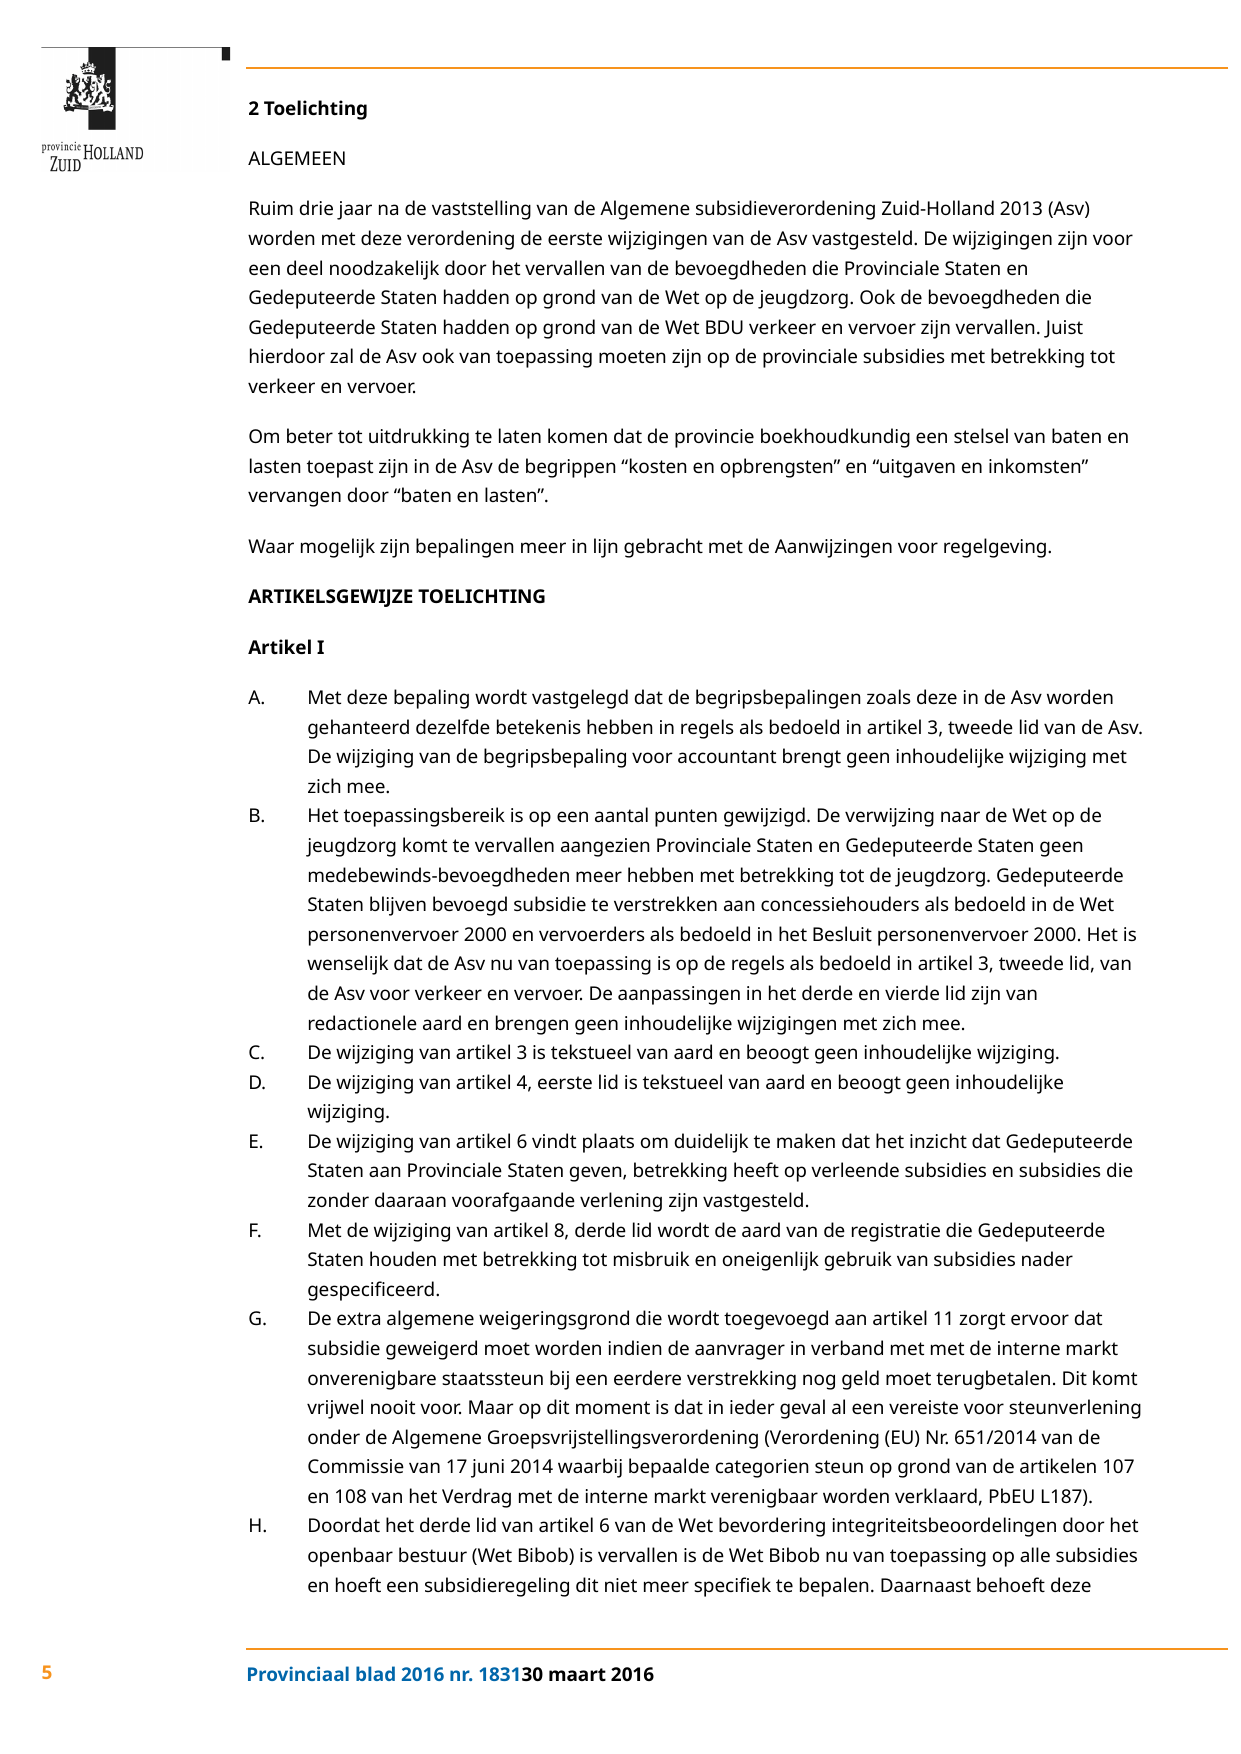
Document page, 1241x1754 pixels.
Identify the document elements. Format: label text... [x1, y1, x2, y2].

text Waar mogelijk zijn bepalingen meer in lijn gebracht met de Aanwijzingen voor regelgeving. [248, 533, 1152, 559]
list De wijziging van artikel 6 vindt plaats om duidelijk te maken dat het inzicht dat Gedeputeerde Staten aan Provinciale Staten geven, betrekking heeft op verleende subsidies en subsidies die zonder daaraan voorafgaande verlening zijn vastgesteld. [248, 1128, 1152, 1213]
list Met deze bepaling wordt vastgelegd dat de begripsbepalingen zoals deze in de Asv worden gehanteerd dezelfde betekenis hebben in regels als bedoeld in artikel 3, tweede lid van de Asv. De wijziging van de begripsbepaling voor accountant brengt geen inhoudelijke wijziging met zich mee. [248, 684, 1152, 799]
text Ruim drie jaar na de vaststelling van de Algemene subsidieverordening Zuid-Holland 2013 (Asv) worden met deze verordening de eerste wijzigingen van de Asv vastgesteld. De wijzigingen zijn voor een deel noodzakelijk door het vervallen van de bevoegdheden die Provinciale Staten en Gedeputeerde Staten hadden op grond van de Wet op de jeugdzorg. Ook de bevoegdheden die Gedeputeerde Staten hadden op grond van de Wet BDU verkeer en vervoer zijn vervallen. Juist hierdoor zal de Asv ook van toepassing moeten zijn op de provinciale subsidies met betrekking tot verkeer en vervoer. [248, 196, 1152, 399]
text ALGEMEEN [248, 145, 1152, 171]
text Om beter tot uitdrukking te laten komen dat de provincie boekhoudkundig een stelsel van baten en lasten toepast zijn in de Asv de begrippen “kosten en opbrengsten” en “uitgaven en inkomsten” vervangen door “baten en lasten”. [248, 423, 1152, 508]
list De wijziging van artikel 3 is tekstueel van aard en beoogt geen inhoudelijke wijziging. [248, 1039, 1152, 1065]
text 2 Toelichting [248, 95, 1152, 121]
list De wijziging van artikel 4, eerste lid is tekstueel van aard en beoogt geen inhoudelijke wijziging. [248, 1069, 1152, 1124]
list Doordat het derde lid van artikel 6 van de Wet bevordering integriteitsbeoordelingen door het openbaar bestuur (Wet Bibob) is vervallen is de Wet Bibob nu van toepassing op alle subsidies en hoeft een subsidieregeling dit niet meer specifiek te bepalen. Daarnaast behoeft deze [248, 1513, 1152, 1598]
list Het toepassingsbereik is op een aantal punten gewijzigd. De verwijzing naar de Wet op de jeugdzorg komt te vervallen aangezien Provinciale Staten en Gedeputeerde Staten geen medebewinds-bevoegdheden meer hebben met betrekking tot de jeugdzorg. Gedeputeerde Staten blijven bevoegd subsidie te verstrekken aan concessiehouders als bedoeld in de Wet personenvervoer 2000 en vervoerders als bedoeld in het Besluit personenvervoer 2000. Het is wenselijk dat de Asv nu van toepassing is op de regels als bedoeld in artikel 3, tweede lid, van de Asv voor verkeer en vervoer. De aanpassingen in het derde en vierde lid zijn van redactionele aard en brengen geen inhoudelijke wijzigingen met zich mee. [248, 803, 1152, 1036]
list Met de wijziging van artikel 8, derde lid wordt de aard van de registratie die Gedeputeerde Staten houden met betrekking tot misbruik en oneigenlijk gebruik van subsidies nader gespecificeerd. [248, 1217, 1152, 1302]
text ARTIKELSGEWIJZE TOELICHTING [248, 583, 1152, 609]
list De extra algemene weigeringsgrond die wordt toegevoegd aan artikel 11 zorgt ervoor dat subsidie geweigerd moet worden indien de aanvrager in verband met met de interne markt onverenigbare staatssteun bij een eerdere verstrekking nog geld moet terugbetalen. Dit komt vrijwel nooit voor. Maar op dit moment is dat in ieder geval al een vereiste voor steunverlening onder de Algemene Groepsvrijstellingsverordening (Verordening (EU) Nr. 651/2014 van de Commissie van 17 juni 2014 waarbij bepaalde categorien steun op grond van de artikelen 107 en 108 van het Verdrag met de interne markt verenigbaar worden verklaard, PbEU L187). [248, 1306, 1152, 1509]
text Artikel I [248, 634, 1152, 660]
picture [41, 47, 231, 172]
